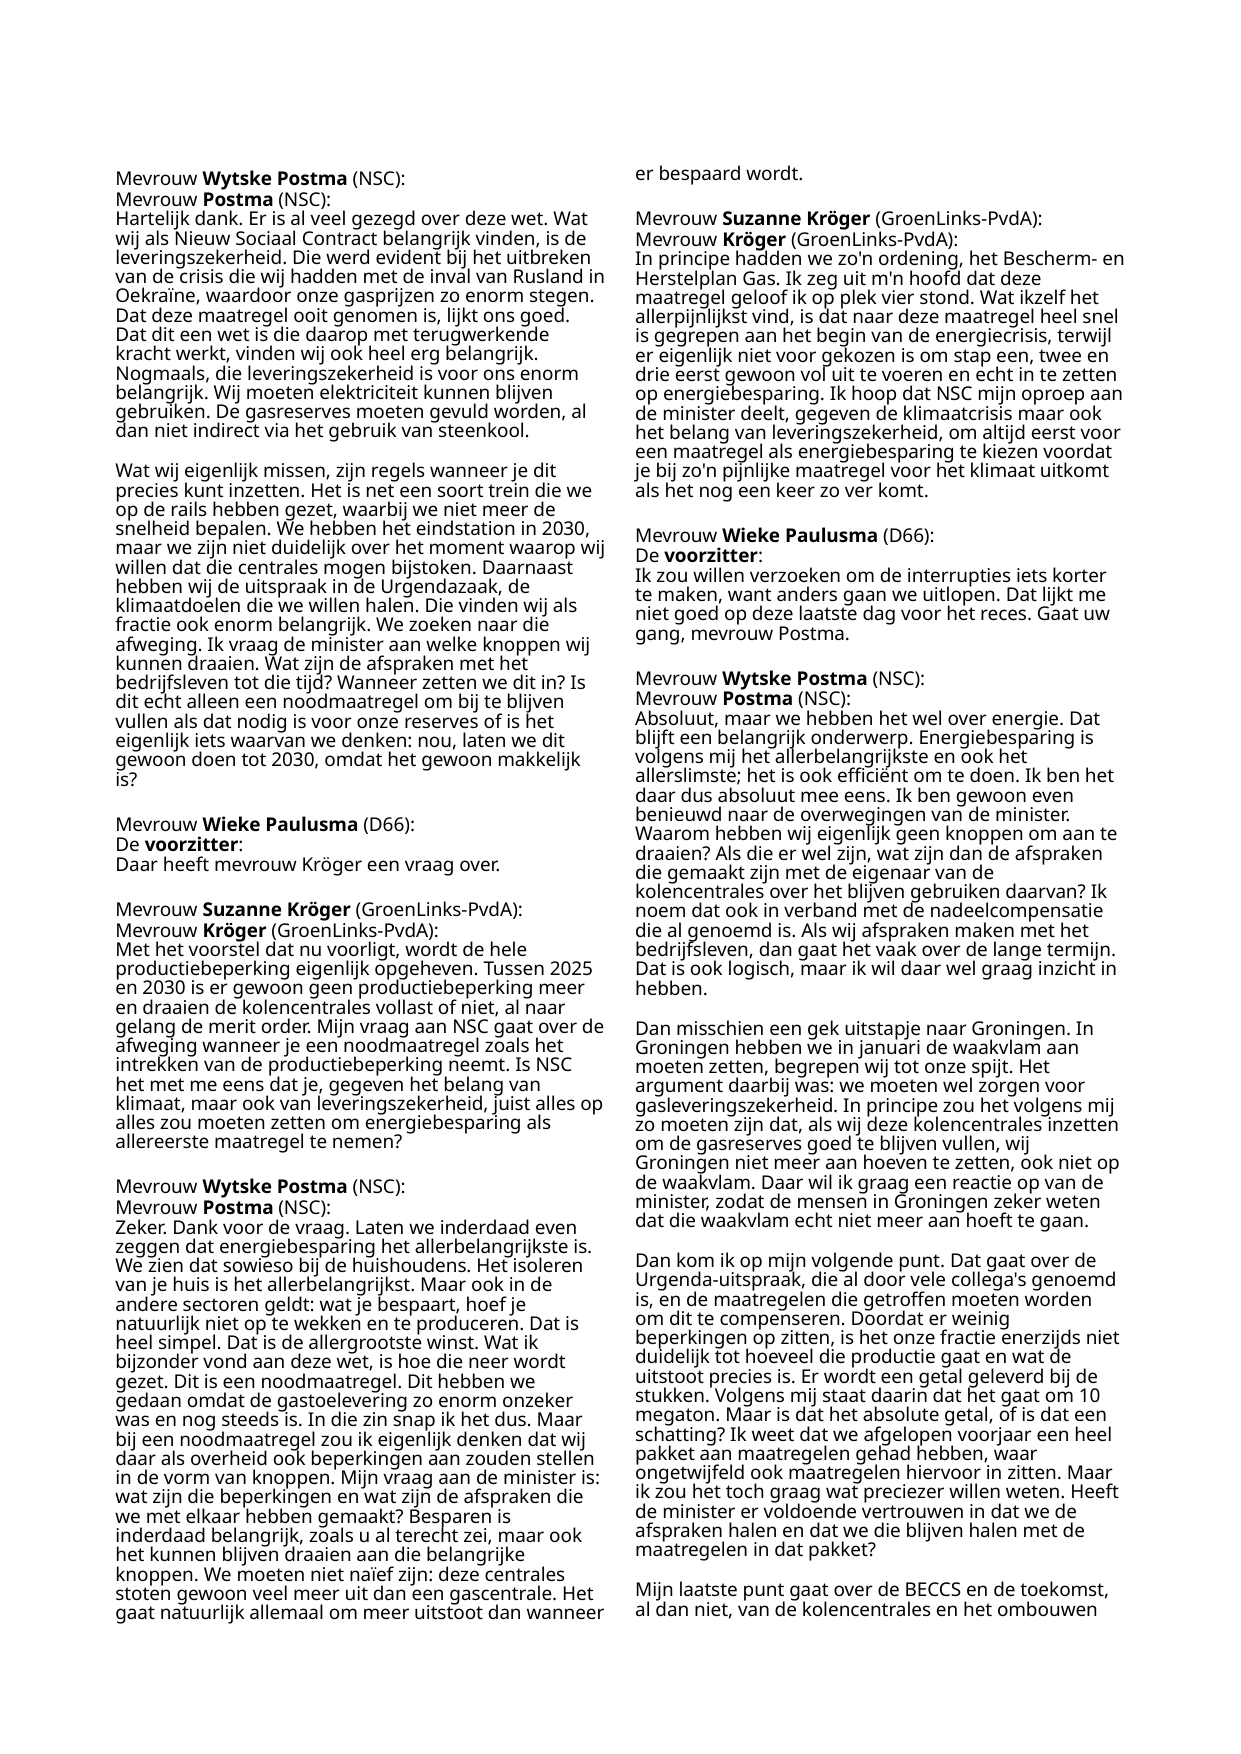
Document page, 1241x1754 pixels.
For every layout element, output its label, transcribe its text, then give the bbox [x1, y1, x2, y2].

text Ik zou willen verzoeken om de interrupties iets korter te maken, want anders gaan we uitlopen. Dat lijkt me niet goed op deze laatste dag voor het reces. Gaat uw gang, mevrouw Postma. [635, 567, 1125, 644]
text Mevrouw Wieke Paulusma (D66): [115, 811, 605, 836]
text Mevrouw Wytske Postma (NSC): [115, 1174, 605, 1199]
text Dan misschien een gek uitstapje naar Groningen. In Groningen hebben we in januari de waakvlam aan moeten zetten, begrepen wij tot onze spijt. Het argument daarbij was: we moeten wel zorgen voor gasleveringszekerheid. In principe zou het volgens mij zo moeten zijn dat, als wij deze kolencentrales inzetten om de gasreserves goed te blijven vullen, wij Groningen niet meer aan hoeven te zetten, ook niet op de waakvlam. Daar wil ik graag een reactie op van de minister, zodat de mensen in Groningen zeker weten dat die waakvlam echt niet meer aan hoeft te gaan. [635, 1019, 1125, 1231]
text Daar heeft mevrouw Kröger een vraag over. [115, 856, 605, 875]
text Mevrouw Suzanne Kröger (GroenLinks-PvdA): [635, 205, 1125, 231]
text Mevrouw Wytske Postma (NSC): [115, 165, 605, 191]
text Hartelijk dank. Er is al veel gezegd over deze wet. Wat wij als Nieuw Sociaal Contract belangrijk vinden, is de leveringszekerheid. Die werd evident bij het uitbreken van de crisis die wij hadden met de inval van Rusland in Oekraïne, waardoor onze gasprijzen zo enorm stegen. Dat deze maatregel ooit genomen is, lijkt ons goed. Dat dit een wet is die daarop met terugwerkende kracht werkt, vinden wij ook heel erg belangrijk. Nogmaals, die leveringszekerheid is voor ons enorm belangrijk. Wij moeten elektriciteit kunnen blijven gebruiken. De gasreserves moeten gevuld worden, al dan niet indirect via het gebruik van steenkool. [115, 210, 605, 442]
text Absoluut, maar we hebben het wel over energie. Dat blijft een belangrijk onderwerp. Energiebesparing is volgens mij het allerbelangrijkste en ook het allerslimste; het is ook efficiënt om te doen. Ik ben het daar dus absoluut mee eens. Ik ben gewoon even benieuwd naar de overwegingen van de minister. Waarom hebben wij eigenlijk geen knoppen om aan te draaien? Als die er wel zijn, wat zijn dan de afspraken die gemaakt zijn met de eigenaar van de kolencentrales over het blijven gebruiken daarvan? Ik noem dat ook in verband met de nadeelcompensatie die al genoemd is. Als wij afspraken maken met het bedrijfsleven, dan gaat het vaak over de lange termijn. Dat is ook logisch, maar ik wil daar wel graag inzicht in hebben. [635, 710, 1125, 999]
text Mevrouw Wytske Postma (NSC): [635, 665, 1125, 690]
text Mevrouw Kröger (GroenLinks-PvdA): [635, 231, 1125, 250]
text Mevrouw Postma (NSC): [115, 191, 605, 210]
text Zeker. Dank voor de vraag. Laten we inderdaad even zeggen dat energiebesparing het allerbelangrijkste is. We zien dat sowieso bij de huishoudens. Het isoleren van je huis is het allerbelangrijkst. Maar ook in de andere sectoren geldt: wat je bespaart, hoef je natuurlijk niet op te wekken en te produceren. Dat is heel simpel. Dat is de allergrootste winst. Wat ik bijzonder vond aan deze wet, is hoe die neer wordt gezet. Dit is een noodmaatregel. Dit hebben we gedaan omdat de gastoelevering zo enorm onzeker was en nog steeds is. In die zin snap ik het dus. Maar bij een noodmaatregel zou ik eigenlijk denken dat wij daar als overheid ook beperkingen aan zouden stellen in de vorm van knoppen. Mijn vraag aan de minister is: wat zijn die beperkingen en wat zijn de afspraken die we met elkaar hebben gemaakt? Besparen is inderdaad belangrijk, zoals u al terecht zei, maar ook het kunnen blijven draaien aan die belangrijke knoppen. We moeten niet naïef zijn: deze centrales stoten gewoon veel meer uit dan een gascentrale. Het gaat natuurlijk allemaal om meer uitstoot dan wanneer [115, 1219, 605, 1623]
text Mijn laatste punt gaat over de BECCS en de toekomst, al dan niet, van de kolencentrales en het ombouwen [635, 1581, 1125, 1620]
text Met het voorstel dat nu voorligt, wordt de hele productiebeperking eigenlijk opgeheven. Tussen 2025 en 2030 is er gewoon geen productiebeperking meer en draaien de kolencentrales vollast of niet, al naar gelang de merit order. Mijn vraag aan NSC gaat over de afweging wanneer je een noodmaatregel zoals het intrekken van de productiebeperking neemt. Is NSC het met me eens dat je, gegeven het belang van klimaat, maar ook van leveringszekerheid, juist alles op alles zou moeten zetten om energiebesparing als allereerste maatregel te nemen? [115, 941, 605, 1153]
text Wat wij eigenlijk missen, zijn regels wanneer je dit precies kunt inzetten. Het is net een soort trein die we op de rails hebben gezet, waarbij we niet meer de snelheid bepalen. We hebben het eindstation in 2030, maar we zijn niet duidelijk over het moment waarop wij willen dat die centrales mogen bijstoken. Daarnaast hebben wij de uitspraak in de Urgendazaak, de klimaatdoelen die we willen halen. Die vinden wij als fractie ook enorm belangrijk. We zoeken naar die afweging. Ik vraag de minister aan welke knoppen wij kunnen draaien. Wat zijn de afspraken met het bedrijfsleven tot die tijd? Wanneer zetten we dit in? Is dit echt alleen een noodmaatregel om bij te blijven vullen als dat nodig is voor onze reserves of is het eigenlijk iets waarvan we denken: nou, laten we dit gewoon doen tot 2030, omdat het gewoon makkelijk is? [115, 462, 605, 790]
text In principe hadden we zo'n ordening, het Bescherm- en Herstelplan Gas. Ik zeg uit m'n hoofd dat deze maatregel geloof ik op plek vier stond. Wat ikzelf het allerpijnlijkst vind, is dat naar deze maatregel heel snel is gegrepen aan het begin van de energiecrisis, terwijl er eigenlijk niet voor gekozen is om stap een, twee en drie eerst gewoon vol uit te voeren en echt in te zetten op energiebesparing. Ik hoop dat NSC mijn oproep aan de minister deelt, gegeven de klimaatcrisis maar ook het belang van leveringszekerheid, om altijd eerst voor een maatregel als energiebesparing te kiezen voordat je bij zo'n pijnlijke maatregel voor het klimaat uitkomt als het nog een keer zo ver komt. [635, 250, 1125, 501]
text Mevrouw Suzanne Kröger (GroenLinks-PvdA): [115, 896, 605, 922]
text Mevrouw Wieke Paulusma (D66): [635, 522, 1125, 547]
text Mevrouw Postma (NSC): [115, 1199, 605, 1219]
text De voorzitter: [635, 547, 1125, 567]
text De voorzitter: [115, 836, 605, 856]
text Mevrouw Postma (NSC): [635, 690, 1125, 710]
text er bespaard wordt. [635, 165, 1125, 184]
text Mevrouw Kröger (GroenLinks-PvdA): [115, 922, 605, 941]
text Dan kom ik op mijn volgende punt. Dat gaat over de Urgenda-uitspraak, die al door vele collega's genoemd is, en de maatregelen die getroffen moeten worden om dit te compenseren. Doordat er weinig beperkingen op zitten, is het onze fractie enerzijds niet duidelijk tot hoeveel die productie gaat en wat de uitstoot precies is. Er wordt een getal geleverd bij de stukken. Volgens mij staat daarin dat het gaat om 10 megaton. Maar is dat het absolute getal, of is dat een schatting? Ik weet dat we afgelopen voorjaar een heel pakket aan maatregelen gehad hebben, waar ongetwijfeld ook maatregelen hiervoor in zitten. Maar ik zou het toch graag wat preciezer willen weten. Heeft de minister er voldoende vertrouwen in dat we de afspraken halen en dat we die blijven halen met de maatregelen in dat pakket? [635, 1252, 1125, 1561]
